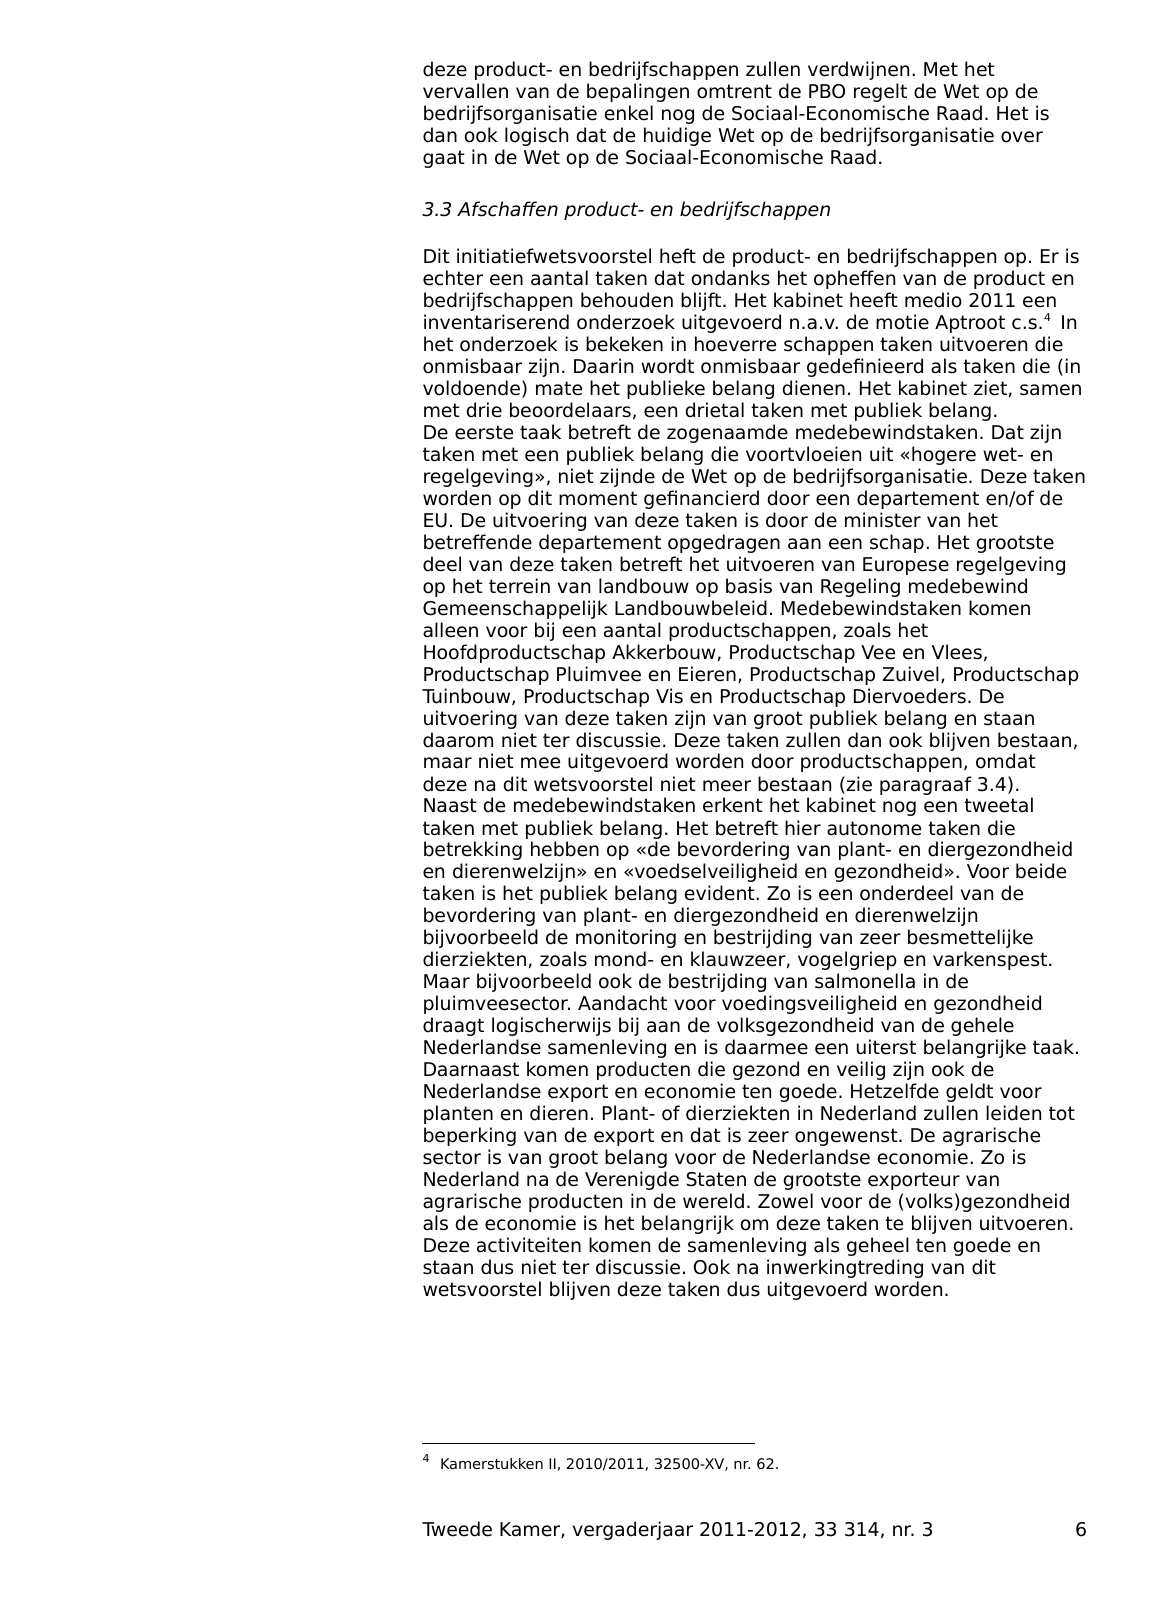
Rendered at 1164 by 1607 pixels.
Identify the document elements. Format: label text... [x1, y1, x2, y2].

text De eerste taak betreft de zogenaamde medebewindstaken. Dat zijn taken met een publiek belang die voortvloeien uit «hogere wet- en regelgeving», niet zijnde de Wet op de bedrijfsorganisatie. Deze taken worden op dit moment gefinancierd door een departement en/of de EU. De uitvoering van deze taken is door de minister van het betreffende departement opgedragen aan een schap. Het grootste deel van deze taken betreft het uitvoeren van Europese regelgeving op het terrein van landbouw op basis van Regeling medebewind Gemeenschappelijk Landbouwbeleid. Medebewindstaken komen alleen voor bij een aantal productschappen, zoals het Hoofdproductschap Akkerbouw, Productschap Vee en Vlees, Productschap Pluimvee en Eieren, Productschap Zuivel, Productschap Tuinbouw, Productschap Vis en Productschap Diervoeders. De uitvoering van deze taken zijn van groot publiek belang en staan daarom niet ter discussie. Deze taken zullen dan ook blijven bestaan, maar niet mee uitgevoerd worden door productschappen, omdat deze na dit wetsvoorstel niet meer bestaan (zie paragraaf 3.4). [422, 422, 1087, 795]
text Daarnaast komen producten die gezond en veilig zijn ook de Nederlandse export en economie ten goede. Hetzelfde geldt voor planten en dieren. Plant- of dierziekten in Nederland zullen leiden tot beperking van de export en dat is zeer ongewenst. De agrarische sector is van groot belang voor de Nederlandse economie. Zo is Nederland na de Verenigde Staten de grootste exporteur van agrarische producten in de wereld. Zowel voor de (volks)gezondheid als de economie is het belangrijk om deze taken te blijven uitvoeren. Deze activiteiten komen de samenleving als geheel ten goede en staan dus niet ter discussie. Ook na inwerkingtreding van dit wetsvoorstel blijven deze taken dus uitgevoerd worden. [422, 1059, 1087, 1301]
text Naast de medebewindstaken erkent het kabinet nog een tweetal taken met publiek belang. Het betreft hier autonome taken die betrekking hebben op «de bevordering van plant- en diergezondheid en dierenwelzijn» en «voedselveiligheid en gezondheid». Voor beide taken is het publiek belang evident. Zo is een onderdeel van de bevordering van plant- en diergezondheid en dierenwelzijn bijvoorbeeld de monitoring en bestrijding van zeer besmettelijke dierziekten, zoals mond- en klauwzeer, vogelgriep en varkenspest. Maar bijvoorbeeld ook de bestrijding van salmonella in de pluimveesector. Aandacht voor voedingsveiligheid en gezondheid draagt logischerwijs bij aan de volksgezondheid van de gehele Nederlandse samenleving en is daarmee een uiterst belangrijke taak. [422, 795, 1087, 1059]
text deze product- en bedrijfschappen zullen verdwijnen. Met het vervallen van de bepalingen omtrent de PBO regelt de Wet op de bedrijfsorganisatie enkel nog de Sociaal-Economische Raad. Het is dan ook logisch dat de huidige Wet op de bedrijfsorganisatie over gaat in de Wet op de Sociaal-Economische Raad. [422, 59, 1087, 169]
subtitle 3.3 Afschaffen product- en bedrijfschappen [422, 199, 1087, 221]
text Dit initiatiefwetsvoorstel heft de product- en bedrijfschappen op. Er is echter een aantal taken dat ondanks het opheffen van de product en bedrijfschappen behouden blijft. Het kabinet heeft medio 2011 een inventariserend onderzoek uitgevoerd n.a.v. de motie Aptroot c.s. In het onderzoek is bekeken in hoeverre schappen taken uitvoeren die onmisbaar zijn. Daarin wordt onmisbaar gedefinieerd als taken die (in voldoende) mate het publieke belang dienen. Het kabinet ziet, samen met drie beoordelaars, een drietal taken met publiek belang. [422, 246, 1087, 422]
text Kamerstukken II, 2010/2011, 32500-XV, nr. 62. [422, 1452, 1087, 1474]
